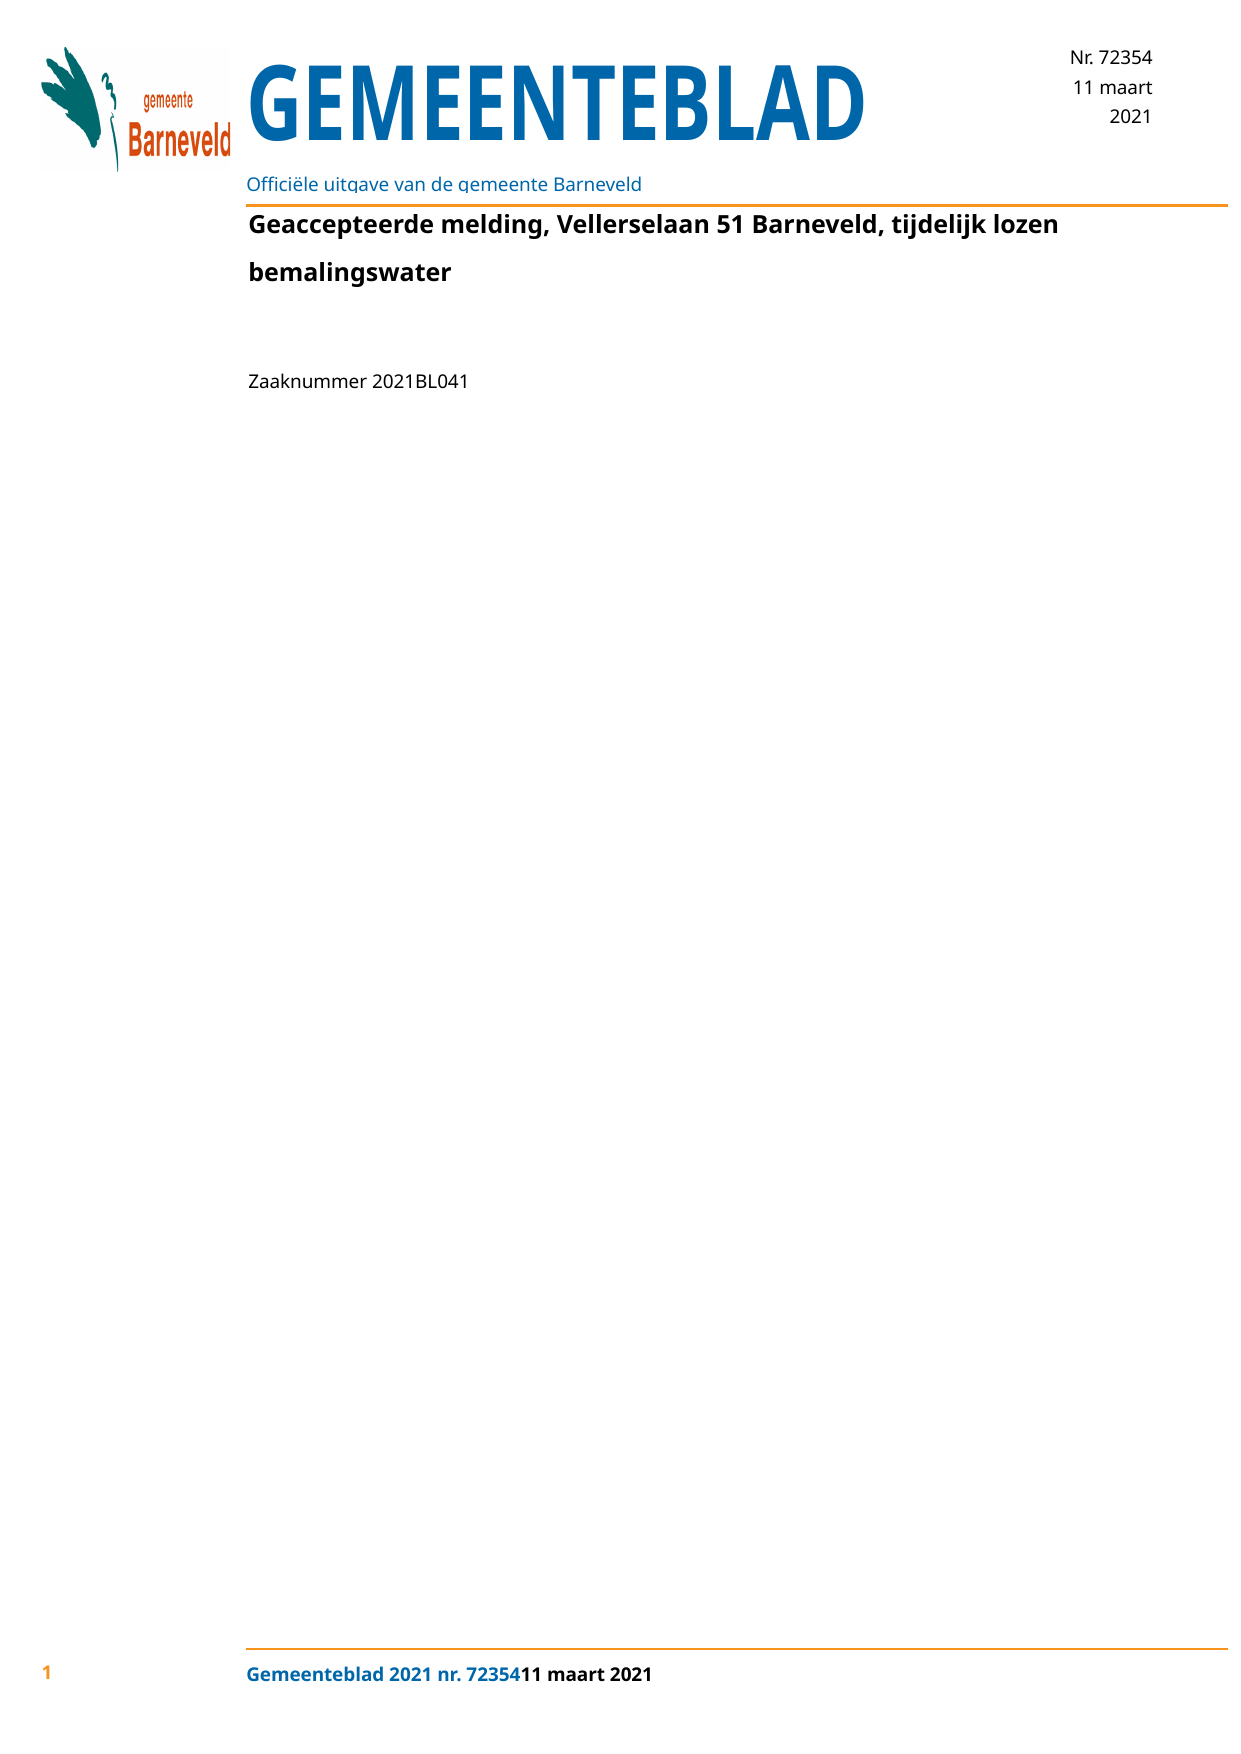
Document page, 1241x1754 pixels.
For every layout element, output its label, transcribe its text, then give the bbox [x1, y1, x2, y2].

text Geaccepteerde melding, Vellerselaan 51 Barneveld, tijdelijk lozen bemalingswater [248, 207, 1152, 288]
text Zaaknummer 2021BL041 [248, 368, 1152, 394]
picture [41, 47, 231, 172]
